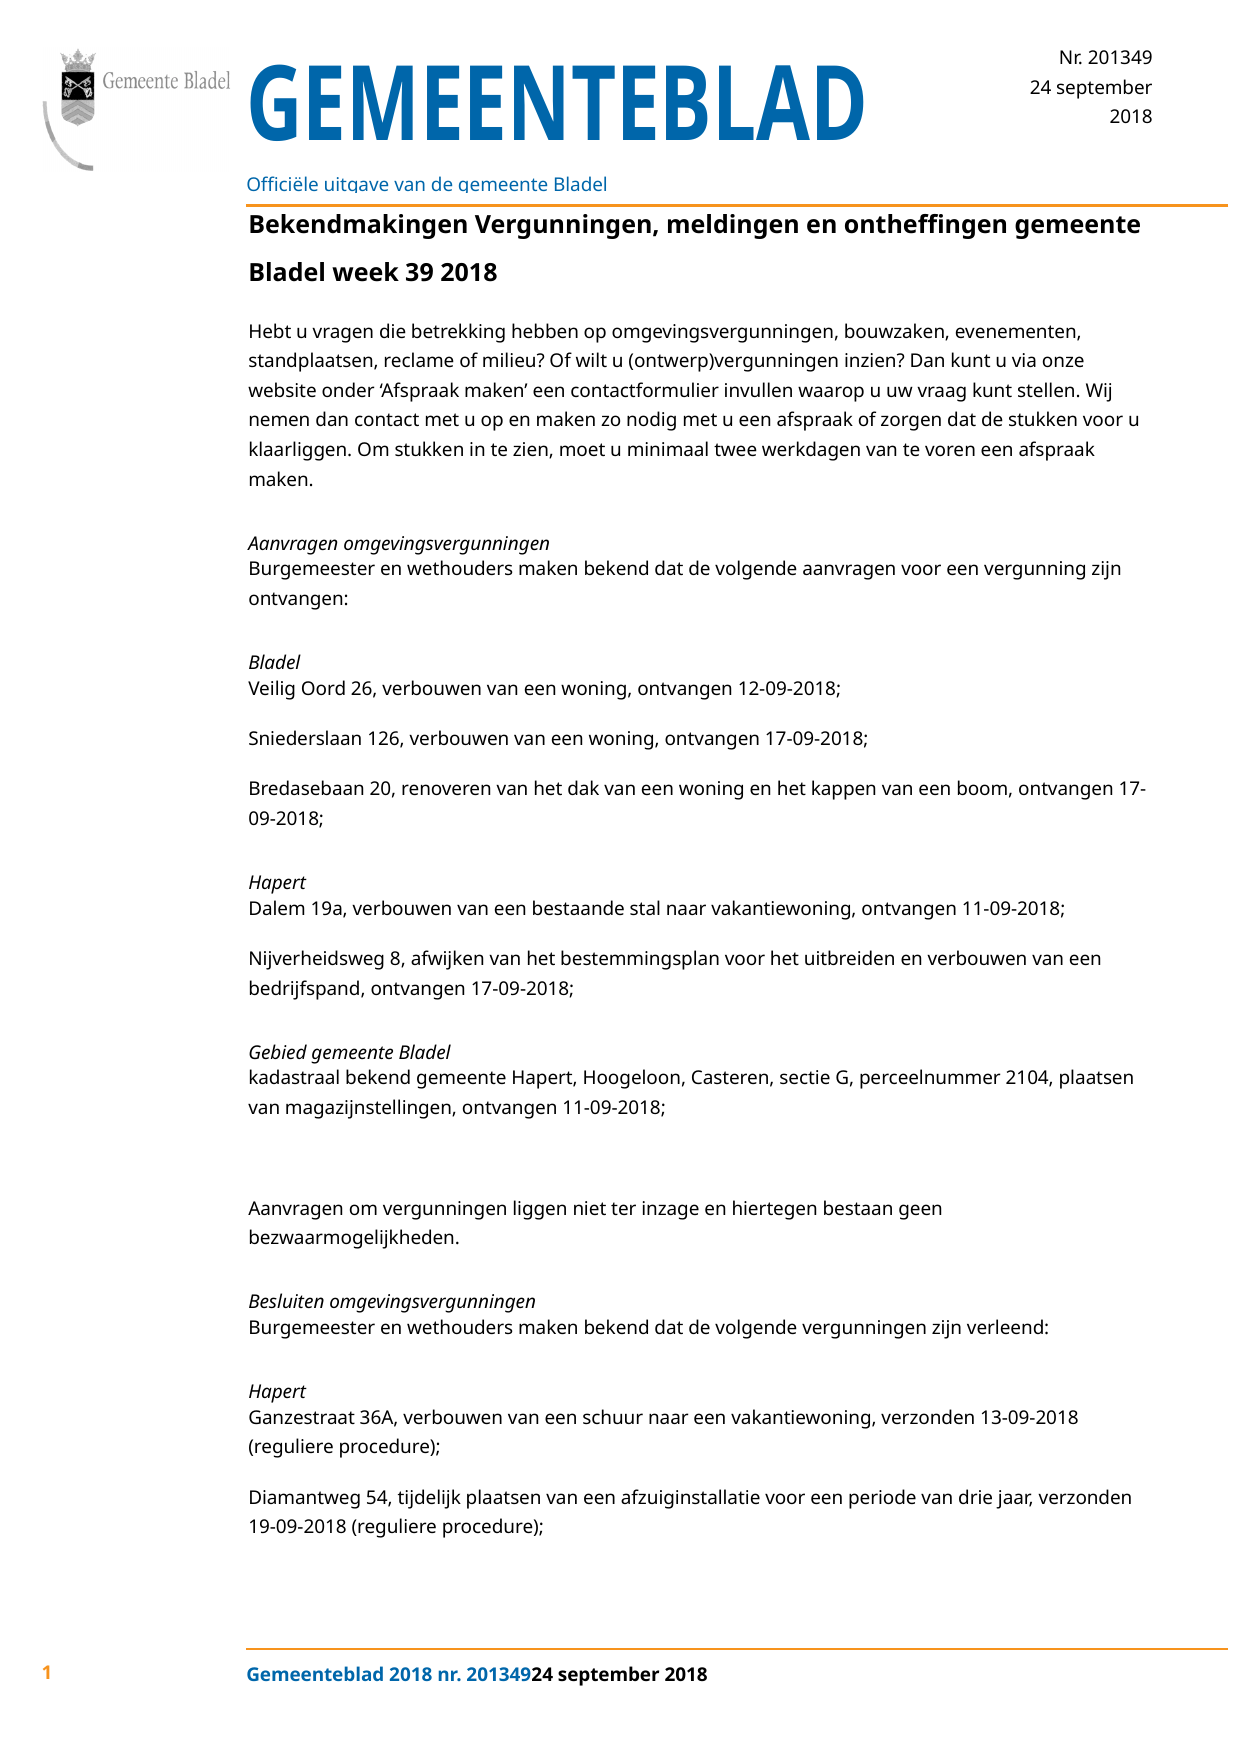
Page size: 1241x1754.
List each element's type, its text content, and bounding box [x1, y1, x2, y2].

text Sniederslaan 126, verbouwen van een woning, ontvangen 17-09-2018; [248, 725, 1152, 751]
text Aanvragen om vergunningen liggen niet ter inzage en hiertegen bestaan geen bezwaarmogelijkheden. [248, 1195, 1152, 1250]
text Bekendmakingen Vergunningen, meldingen en ontheffingen gemeente Bladel week 39 2018 [248, 207, 1152, 288]
text Bredasebaan 20, renoveren van het dak van een woning en het kappen van een boom, ontvangen 17-09-2018; [248, 776, 1152, 831]
text Aanvragen omgevingsvergunningen [248, 530, 1152, 556]
text Besluiten omgevingsvergunningen [248, 1288, 1152, 1314]
text kadastraal bekend gemeente Hapert, Hoogeloon, Casteren, sectie G, perceelnummer 2104, plaatsen van magazijnstellingen, ontvangen 11-09-2018; [248, 1064, 1152, 1120]
picture [41, 47, 231, 172]
text Gebied gemeente Bladel [248, 1039, 1152, 1064]
text Diamantweg 54, tijdelijk plaatsen van een afzuiginstallatie voor een periode van drie jaar, verzonden 19-09-2018 (reguliere procedure); [248, 1484, 1152, 1539]
text Veilig Oord 26, verbouwen van een woning, ontvangen 12-09-2018; [248, 675, 1152, 701]
text Nijverheidsweg 8, afwijken van het bestemmingsplan voor het uitbreiden en verbouwen van een bedrijfspand, ontvangen 17-09-2018; [248, 945, 1152, 1001]
text Bladel [248, 649, 1152, 675]
text Ganzestraat 36A, verbouwen van een schuur naar een vakantiewoning, verzonden 13-09-2018 (reguliere procedure); [248, 1404, 1152, 1459]
text Dalem 19a, verbouwen van een bestaande stal naar vakantiewoning, ontvangen 11-09-2018; [248, 895, 1152, 921]
text Hapert [248, 1378, 1152, 1404]
text Burgemeester en wethouders maken bekend dat de volgende aanvragen voor een vergunning zijn ontvangen: [248, 556, 1152, 611]
text Hapert [248, 869, 1152, 895]
text Hebt u vragen die betrekking hebben op omgevingsvergunningen, bouwzaken, evenementen, standplaatsen, reclame of milieu? Of wilt u (ontwerp)vergunningen inzien? Dan kunt u via onze website onder ‘Afspraak maken’ een contactformulier invullen waarop u uw vraag kunt stellen. Wij nemen dan contact met u op en maken zo nodig met u een afspraak of zorgen dat de stukken voor u klaarliggen. Om stukken in te zien, moet u minimaal twee werkdagen van te voren een afspraak maken. [248, 318, 1152, 492]
text Burgemeester en wethouders maken bekend dat de volgende vergunningen zijn verleend: [248, 1314, 1152, 1340]
